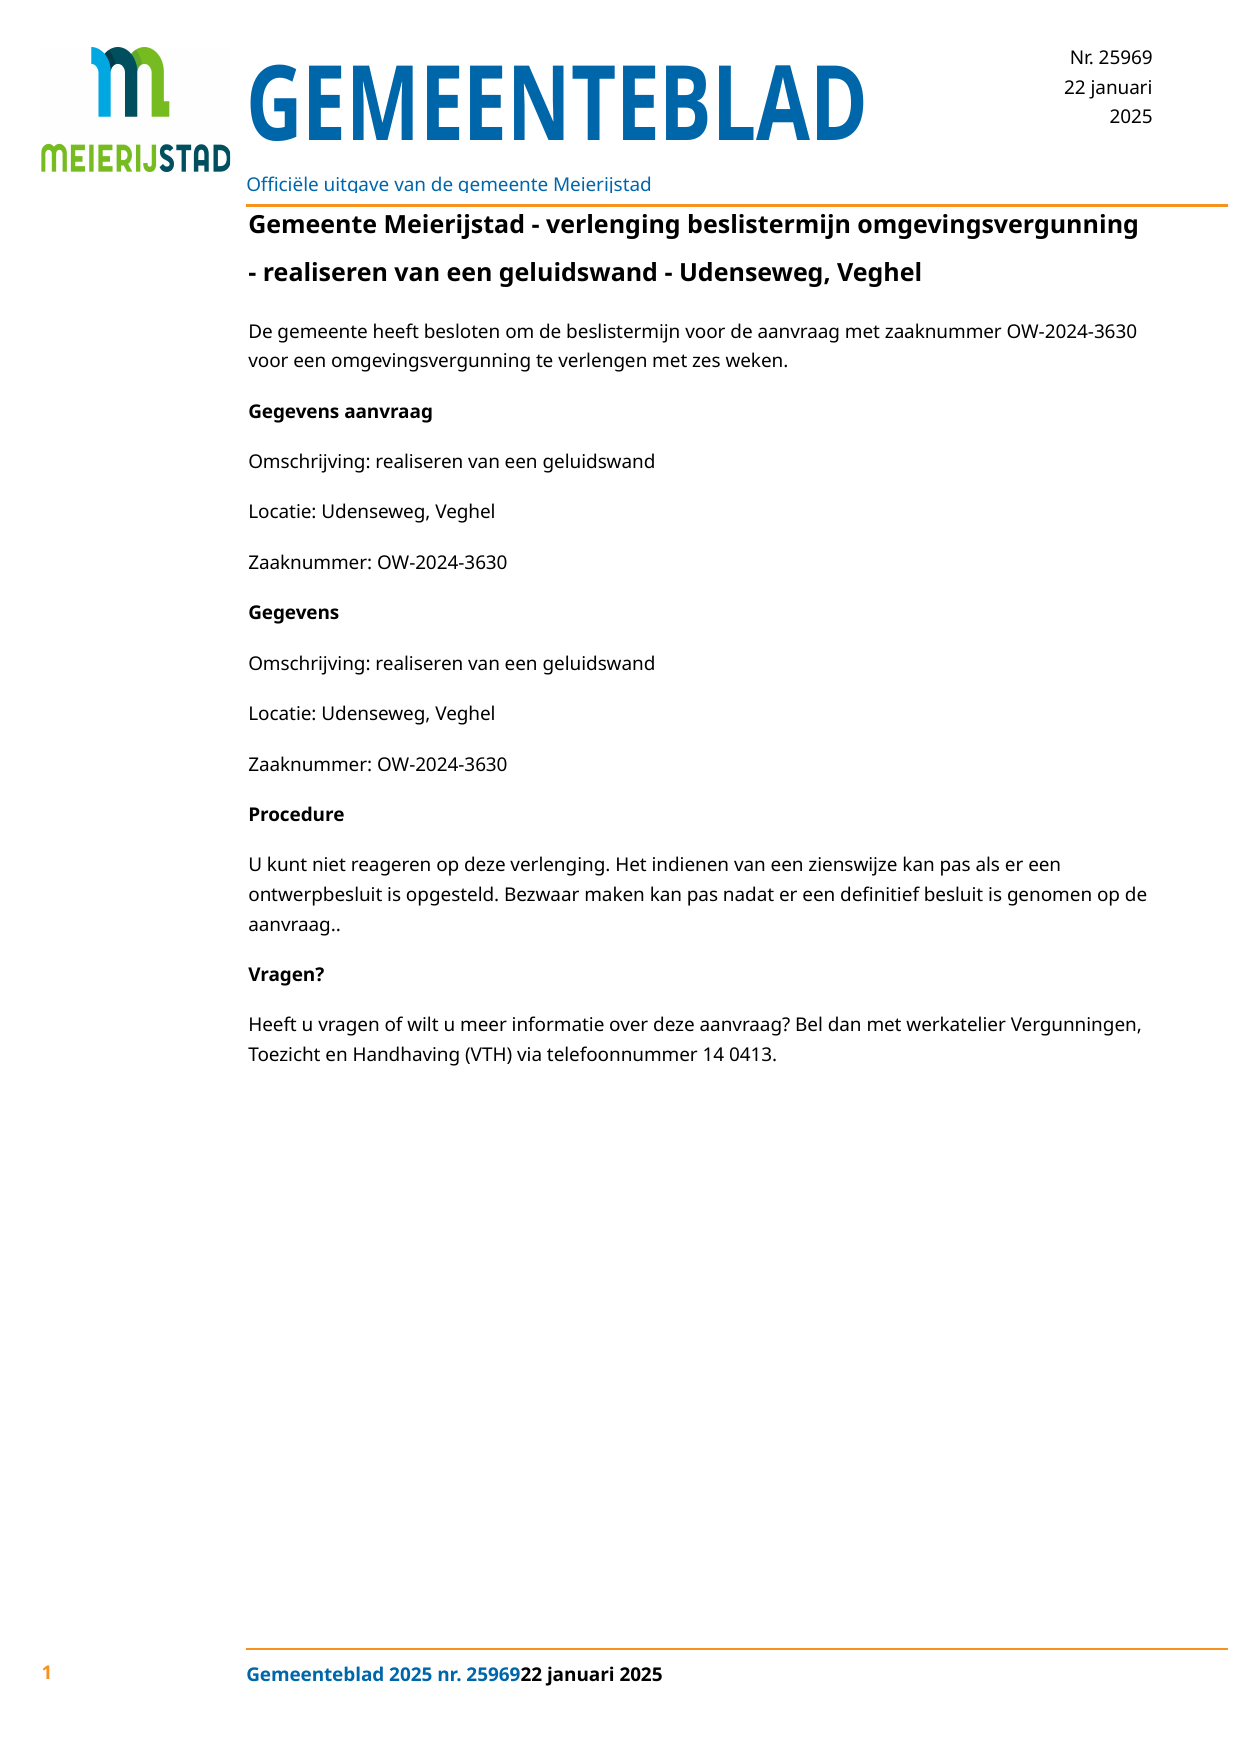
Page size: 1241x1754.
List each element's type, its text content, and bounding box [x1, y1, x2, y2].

text Zaaknummer: OW-2024-3630 [248, 751, 1152, 777]
text Gegevens aanvraag [248, 398, 1152, 424]
text Omschrijving: realiseren van een geluidswand [248, 448, 1152, 474]
text Procedure [248, 801, 1152, 827]
text Gemeente Meierijstad - verlenging beslistermijn omgevingsvergunning - realiseren van een geluidswand - Udenseweg, Veghel [248, 207, 1152, 288]
text De gemeente heeft besloten om de beslistermijn voor de aanvraag met zaaknummer OW-2024-3630 voor een omgevingsvergunning te verlengen met zes weken. [248, 318, 1152, 373]
text Heeft u vragen of wilt u meer informatie over deze aanvraag? Bel dan met werkatelier Vergunningen, Toezicht en Handhaving (VTH) via telefoonnummer 14 0413. [248, 1012, 1152, 1067]
text Zaaknummer: OW-2024-3630 [248, 549, 1152, 575]
text Vragen? [248, 961, 1152, 987]
text U kunt niet reageren op deze verlenging. Het indienen van een zienswijze kan pas als er een ontwerpbesluit is opgesteld. Bezwaar maken kan pas nadat er een definitief besluit is genomen op de aanvraag.. [248, 852, 1152, 937]
text Locatie: Udenseweg, Veghel [248, 700, 1152, 726]
text Locatie: Udenseweg, Veghel [248, 499, 1152, 524]
picture [41, 47, 231, 172]
text Omschrijving: realiseren van een geluidswand [248, 650, 1152, 676]
text Gegevens [248, 599, 1152, 625]
